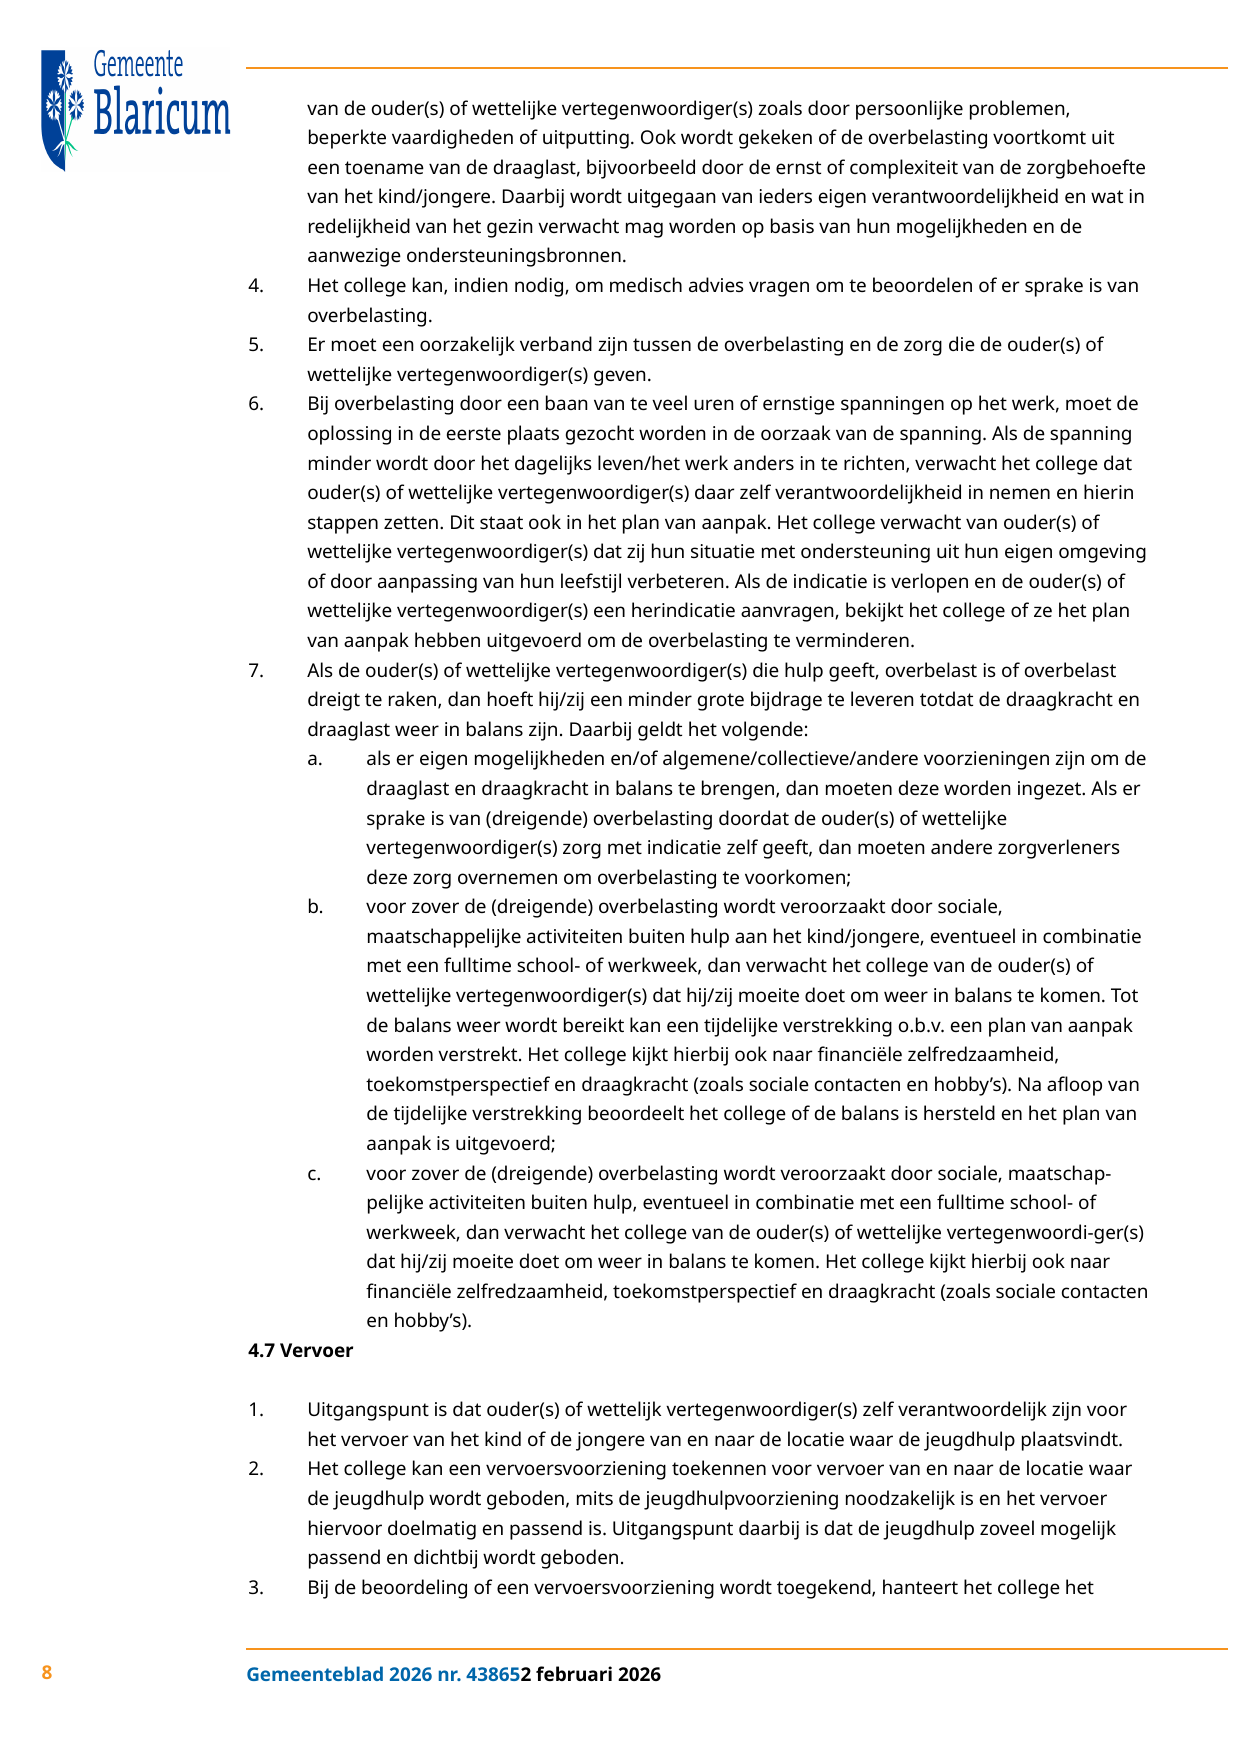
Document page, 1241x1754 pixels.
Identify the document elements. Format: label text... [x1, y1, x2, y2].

picture [41, 47, 231, 172]
list Het college kan een vervoersvoorziening toekennen voor vervoer van en naar de locatie waar de jeugdhulp wordt geboden, mits de jeugdhulpvoorziening noodzakelijk is en het vervoer hiervoor doelmatig en passend is. Uitgangspunt daarbij is dat de jeugdhulp zoveel mogelijk passend en dichtbij wordt geboden. [248, 1456, 1152, 1570]
text 4.7 Vervoer [248, 1337, 1152, 1363]
list Als de ouder(s) of wettelijke vertegenwoordiger(s) die hulp geeft, overbelast is of overbelast dreigt te raken, dan hoeft hij/zij een minder grote bijdrage te leveren totdat de draagkracht en draaglast weer in balans zijn. Daarbij geldt het volgende: [248, 657, 1152, 742]
list Bij overbelasting door een baan van te veel uren of ernstige spanningen op het werk, moet de oplossing in de eerste plaats gezocht worden in de oorzaak van de spanning. Als de spanning minder wordt door het dagelijks leven/het werk anders in te richten, verwacht het college dat ouder(s) of wettelijke vertegenwoordiger(s) daar zelf verantwoordelijkheid in nemen en hierin stappen zetten. Dit staat ook in het plan van aanpak. Het college verwacht van ouder(s) of wettelijke vertegenwoordiger(s) dat zij hun situatie met ondersteuning uit hun eigen omgeving of door aanpassing van hun leefstijl verbeteren. Als de indicatie is verlopen en de ouder(s) of wettelijke vertegenwoordiger(s) een herindicatie aanvragen, bekijkt het college of ze het plan van aanpak hebben uitgevoerd om de overbelasting te verminderen. [248, 391, 1152, 653]
list voor zover de (dreigende) overbelasting wordt veroorzaakt door sociale, maatschap-pelijke activiteiten buiten hulp, eventueel in combinatie met een fulltime school- of werkweek, dan verwacht het college van de ouder(s) of wettelijke vertegenwoordi-ger(s) dat hij/zij moeite doet om weer in balans te komen. Het college kijkt hierbij ook naar financiële zelfredzaamheid, toekomstperspectief en draagkracht (zoals sociale contacten en hobby’s). [307, 1160, 1152, 1333]
list voor zover de (dreigende) overbelasting wordt veroorzaakt door sociale, maatschappelijke activiteiten buiten hulp aan het kind/jongere, eventueel in combinatie met een fulltime school- of werkweek, dan verwacht het college van de ouder(s) of wettelijke vertegenwoordiger(s) dat hij/zij moeite doet om weer in balans te komen. Tot de balans weer wordt bereikt kan een tijdelijke verstrekking o.b.v. een plan van aanpak worden verstrekt. Het college kijkt hierbij ook naar financiële zelfredzaamheid, toekomstperspectief en draagkracht (zoals sociale contacten en hobby’s). Na afloop van de tijdelijke verstrekking beoordeelt het college of de balans is hersteld en het plan van aanpak is uitgevoerd; [307, 893, 1152, 1156]
list van de ouder(s) of wettelijke vertegenwoordiger(s) zoals door persoonlijke problemen, beperkte vaardigheden of uitputting. Ook wordt gekeken of de overbelasting voortkomt uit een toename van de draaglast, bijvoorbeeld door de ernst of complexiteit van de zorgbehoefte van het kind/jongere. Daarbij wordt uitgegaan van ieders eigen verantwoordelijkheid en wat in redelijkheid van het gezin verwacht mag worden op basis van hun mogelijkheden en de aanwezige ondersteuningsbronnen. [248, 95, 1152, 268]
list Er moet een oorzakelijk verband zijn tussen de overbelasting en de zorg die de ouder(s) of wettelijke vertegenwoordiger(s) geven. [248, 331, 1152, 387]
list Het college kan, indien nodig, om medisch advies vragen om te beoordelen of er sprake is van overbelasting. [248, 272, 1152, 328]
list Uitgangspunt is dat ouder(s) of wettelijk vertegenwoordiger(s) zelf verantwoordelijk zijn voor het vervoer van het kind of de jongere van en naar de locatie waar de jeugdhulp plaatsvindt. [248, 1396, 1152, 1452]
list Bij de beoordeling of een vervoersvoorziening wordt toegekend, hanteert het college het [248, 1574, 1152, 1600]
list als er eigen mogelijkheden en/of algemene/collectieve/andere voorzieningen zijn om de draaglast en draagkracht in balans te brengen, dan moeten deze worden ingezet. Als er sprake is van (dreigende) overbelasting doordat de ouder(s) of wettelijke vertegenwoordiger(s) zorg met indicatie zelf geeft, dan moeten andere zorgverleners deze zorg overnemen om overbelasting te voorkomen; [307, 746, 1152, 890]
